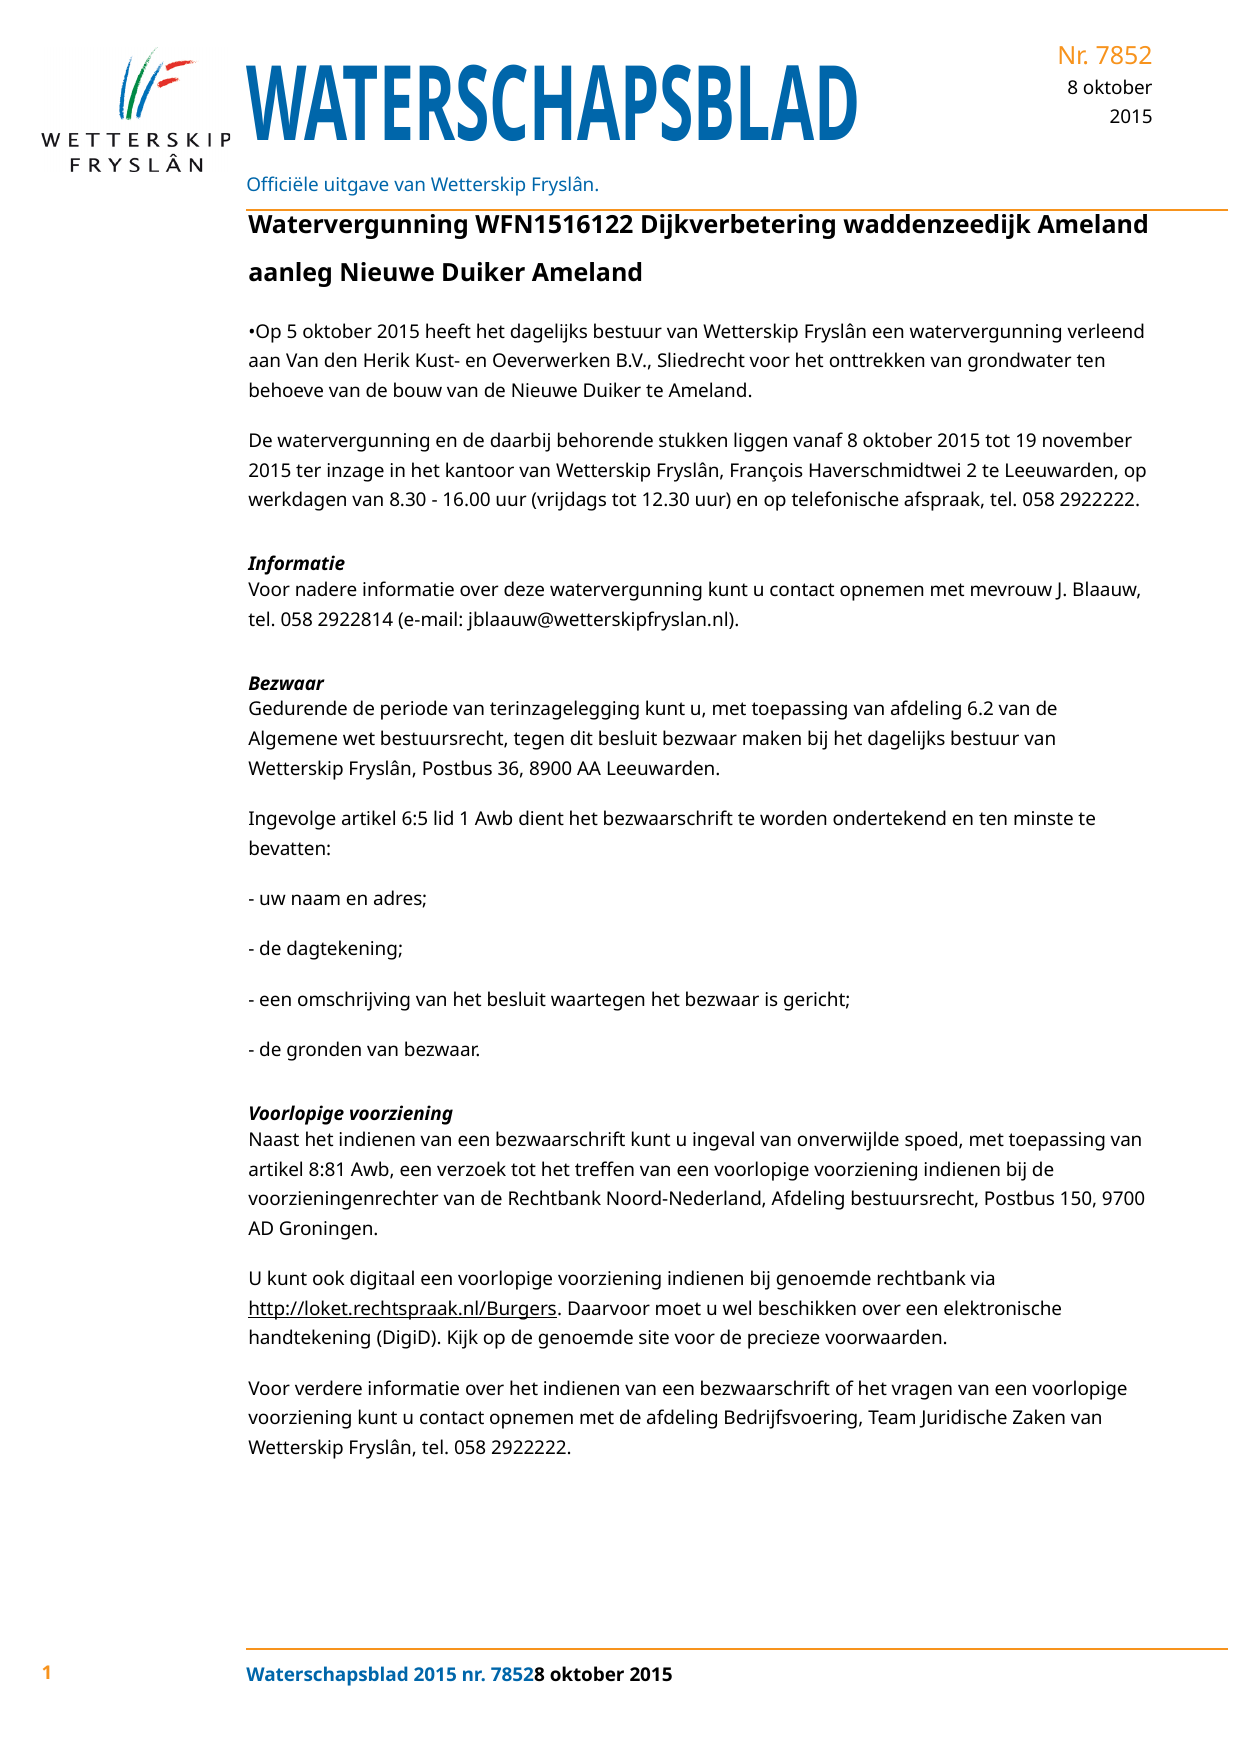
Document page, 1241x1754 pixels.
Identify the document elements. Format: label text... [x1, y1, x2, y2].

text - uw naam en adres; [248, 885, 1152, 911]
picture [41, 47, 231, 172]
text - een omschrijving van het besluit waartegen het bezwaar is gericht; [248, 986, 1152, 1012]
text De watervergunning en de daarbij behorende stukken liggen vanaf 8 oktober 2015 tot 19 november 2015 ter inzage in het kantoor van Wetterskip Fryslân, François Haverschmidtwei 2 te Leeuwarden, op werkdagen van 8.30 - 16.00 uur (vrijdags tot 12.30 uur) en op telefonische afspraak, tel. 058 2922222. [248, 427, 1152, 512]
text Bezwaar [248, 670, 1152, 696]
text - de gronden van bezwaar. [248, 1036, 1152, 1062]
text U kunt ook digitaal een voorlopige voorziening indienen bij genoemde rechtbank via http://loket.rechtspraak.nl/Burgers. Daarvoor moet u wel beschikken over een elektronische handtekening (DigiD). Kijk op de genoemde site voor de precieze voorwaarden. [248, 1265, 1152, 1350]
text Voorlopige voorziening [248, 1100, 1152, 1126]
text •Op 5 oktober 2015 heeft het dagelijks bestuur van Wetterskip Fryslân een watervergunning verleend aan Van den Herik Kust- en Oeverwerken B.V., Sliedrecht voor het onttrekken van grondwater ten behoeve van de bouw van de Nieuwe Duiker te Ameland. [248, 318, 1152, 403]
text Naast het indienen van een bezwaarschrift kunt u ingeval van onverwijlde spoed, met toepassing van artikel 8:81 Awb, een verzoek tot het treffen van een voorlopige voorziening indienen bij de voorzieningenrechter van de Rechtbank Noord-Nederland, Afdeling bestuursrecht, Postbus 150, 9700 AD Groningen. [248, 1126, 1152, 1241]
text Informatie [248, 551, 1152, 576]
text Voor verdere informatie over het indienen van een bezwaarschrift of het vragen van een voorlopige voorziening kunt u contact opnemen met de afdeling Bedrijfsvoering, Team Juridische Zaken van Wetterskip Fryslân, tel. 058 2922222. [248, 1375, 1152, 1460]
text - de dagtekening; [248, 936, 1152, 961]
text Watervergunning WFN1516122 Dijkverbetering waddenzeedijk Ameland aanleg Nieuwe Duiker Ameland [248, 211, 1152, 288]
text Voor nadere informatie over deze watervergunning kunt u contact opnemen met mevrouw J. Blaauw, tel. 058 2922814 (e-mail: jblaauw@wetterskipfryslan.nl). [248, 576, 1152, 632]
text Ingevolge artikel 6:5 lid 1 Awb dient het bezwaarschrift te worden ondertekend en ten minste te bevatten: [248, 805, 1152, 861]
text Gedurende de periode van terinzagelegging kunt u, met toepassing van afdeling 6.2 van de Algemene wet bestuursrecht, tegen dit besluit bezwaar maken bij het dagelijks bestuur van Wetterskip Fryslân, Postbus 36, 8900 AA Leeuwarden. [248, 696, 1152, 781]
